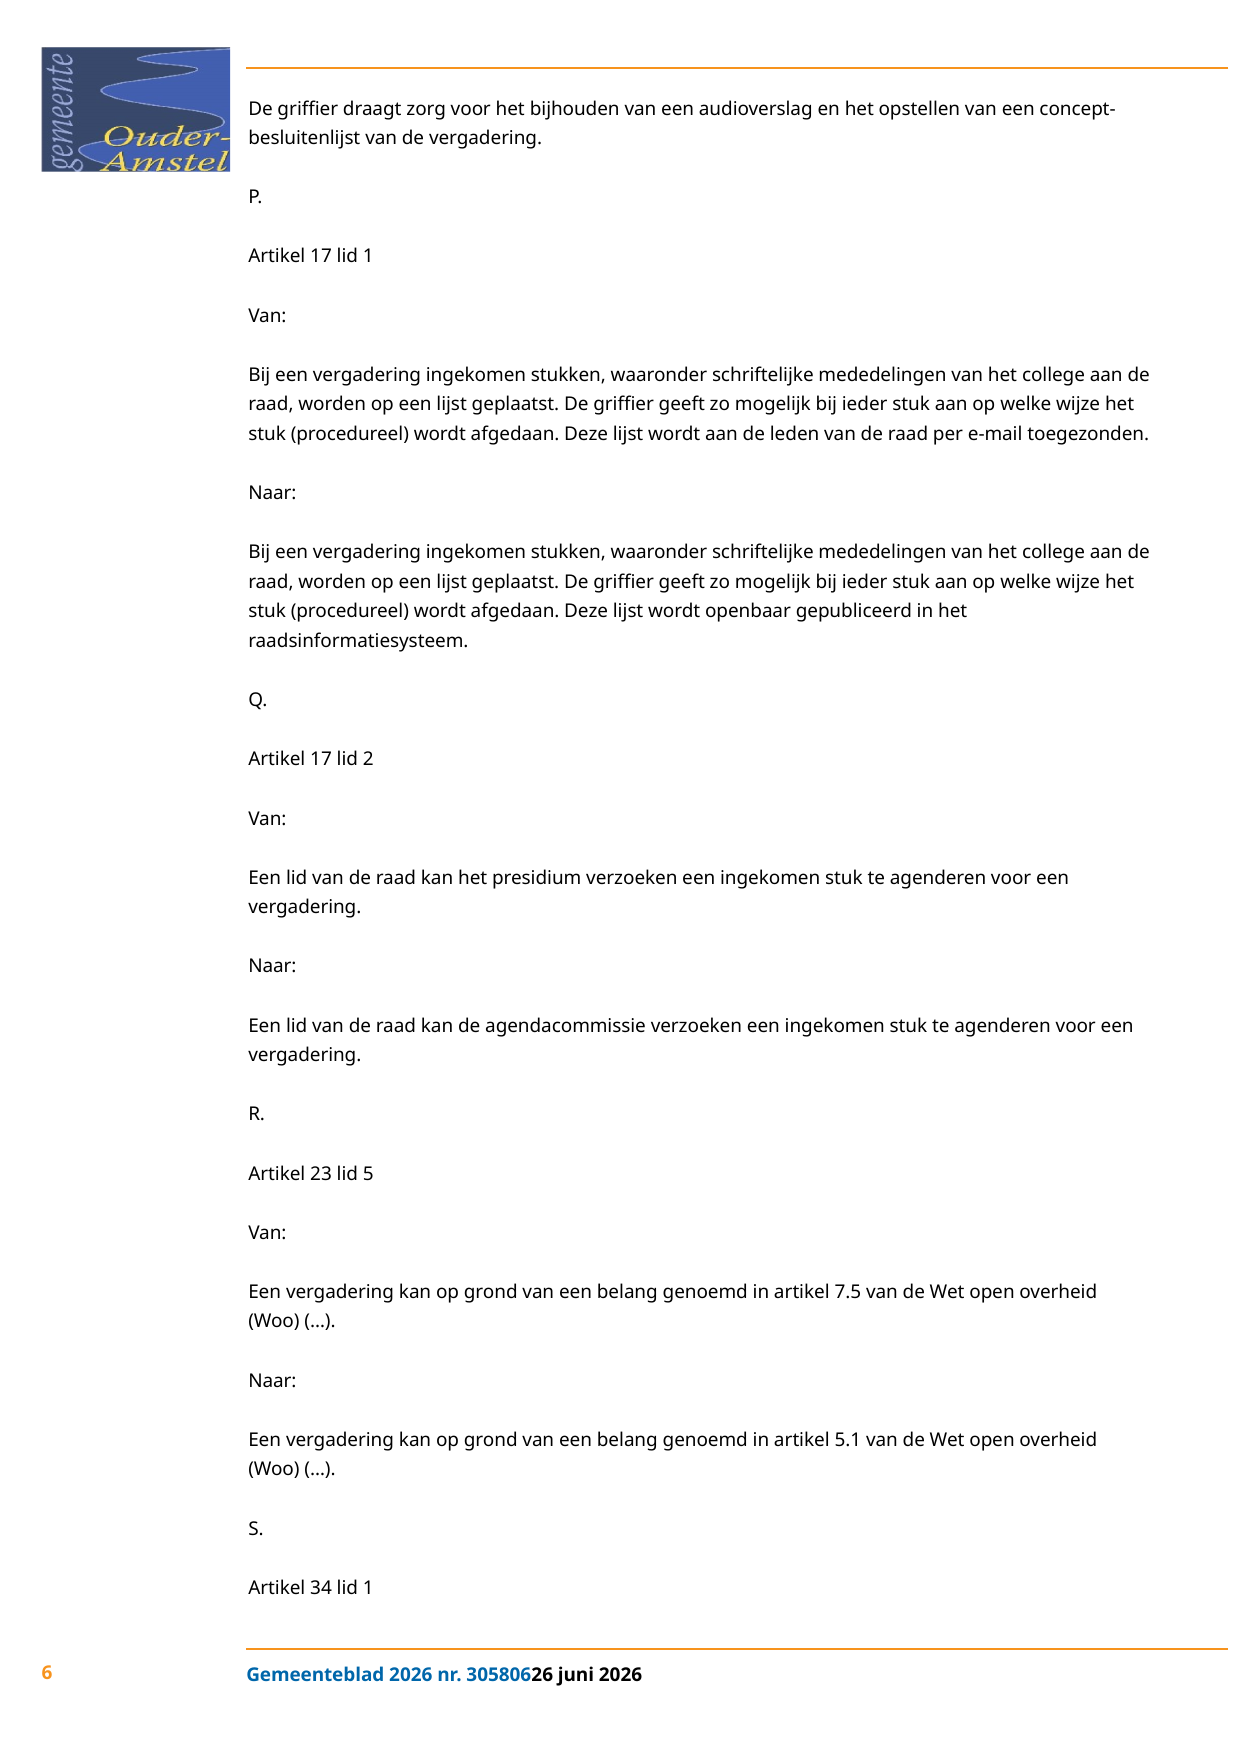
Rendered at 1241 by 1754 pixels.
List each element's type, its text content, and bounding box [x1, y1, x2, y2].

text Bij een vergadering ingekomen stukken, waaronder schriftelijke mededelingen van het college aan de raad, worden op een lijst geplaatst. De griffier geeft zo mogelijk bij ieder stuk aan op welke wijze het stuk (procedureel) wordt afgedaan. Deze lijst wordt openbaar gepubliceerd in het raadsinformatiesysteem. [248, 538, 1152, 653]
text De griffier draagt zorg voor het bijhouden van een audioverslag en het opstellen van een concept-besluitenlijst van de vergadering. [248, 95, 1152, 150]
text Van: [248, 302, 1152, 328]
text Artikel 23 lid 5 [248, 1160, 1152, 1186]
text Artikel 17 lid 1 [248, 243, 1152, 268]
text Een lid van de raad kan het presidium verzoeken een ingekomen stuk te agenderen voor een vergadering. [248, 864, 1152, 919]
text Bij een vergadering ingekomen stukken, waaronder schriftelijke mededelingen van het college aan de raad, worden op een lijst geplaatst. De griffier geeft zo mogelijk bij ieder stuk aan op welke wijze het stuk (procedureel) wordt afgedaan. Deze lijst wordt aan de leden van de raad per e-mail toegezonden. [248, 361, 1152, 446]
text S. [248, 1515, 1152, 1541]
text Naar: [248, 479, 1152, 505]
text Q. [248, 686, 1152, 712]
text R. [248, 1101, 1152, 1126]
text Van: [248, 805, 1152, 831]
text Een lid van de raad kan de agendacommissie verzoeken een ingekomen stuk te agenderen voor een vergadering. [248, 1012, 1152, 1067]
text Naar: [248, 953, 1152, 978]
picture [41, 47, 231, 172]
text Van: [248, 1219, 1152, 1245]
text Een vergadering kan op grond van een belang genoemd in artikel 7.5 van de Wet open overheid (Woo) (…). [248, 1278, 1152, 1333]
text Een vergadering kan op grond van een belang genoemd in artikel 5.1 van de Wet open overheid (Woo) (…). [248, 1426, 1152, 1481]
text Artikel 17 lid 2 [248, 746, 1152, 771]
text Naar: [248, 1367, 1152, 1393]
text Artikel 34 lid 1 [248, 1574, 1152, 1600]
text P. [248, 183, 1152, 209]
